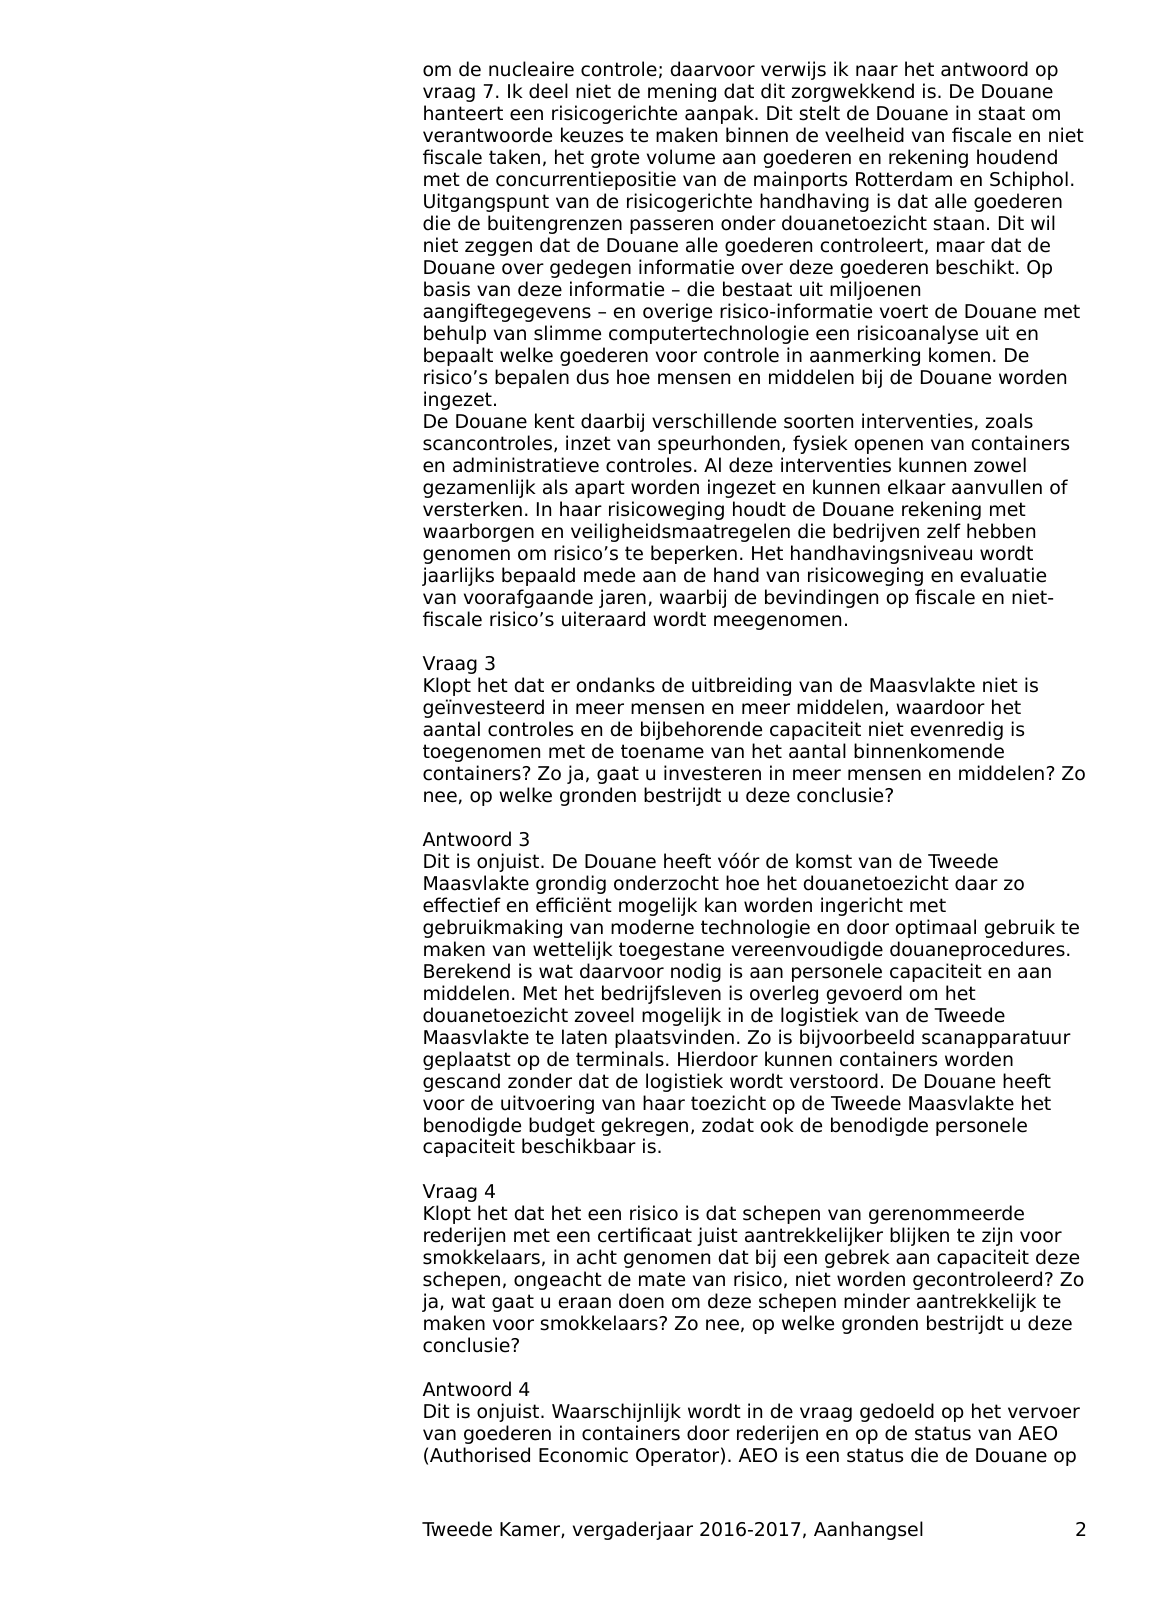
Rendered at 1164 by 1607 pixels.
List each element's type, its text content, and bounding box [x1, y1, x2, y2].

text De Douane kent daarbij verschillende soorten interventies, zoals scancontroles, inzet van speurhonden, fysiek openen van containers en administratieve controles. Al deze interventies kunnen zowel gezamenlijk als apart worden ingezet en kunnen elkaar aanvullen of versterken. In haar risicoweging houdt de Douane rekening met waarborgen en veiligheidsmaatregelen die bedrijven zelf hebben genomen om risico’s te beperken. Het handhavingsniveau wordt jaarlijks bepaald mede aan de hand van risicoweging en evaluatie van voorafgaande jaren, waarbij de bevindingen op fiscale en niet-fiscale risico’s uiteraard wordt meegenomen. [422, 411, 1087, 631]
text Klopt het dat het een risico is dat schepen van gerenommeerde rederijen met een certificaat juist aantrekkelijker blijken te zijn voor smokkelaars, in acht genomen dat bij een gebrek aan capaciteit deze schepen, ongeacht de mate van risico, niet worden gecontroleerd? Zo ja, wat gaat u eraan doen om deze schepen minder aantrekkelijk te maken voor smokkelaars? Zo nee, op welke gronden bestrijdt u deze conclusie? [422, 1203, 1087, 1356]
text Uitgangspunt van de risicogerichte handhaving is dat alle goederen die de buitengrenzen passeren onder douanetoezicht staan. Dit wil niet zeggen dat de Douane alle goederen controleert, maar dat de Douane over gedegen informatie over deze goederen beschikt. Op basis van deze informatie – die bestaat uit miljoenen aangiftegegevens – en overige risico-informatie voert de Douane met behulp van slimme computertechnologie een risicoanalyse uit en bepaalt welke goederen voor controle in aanmerking komen. De risico’s bepalen dus hoe mensen en middelen bij de Douane worden ingezet. [422, 191, 1087, 411]
text Klopt het dat er ondanks de uitbreiding van de Maasvlakte niet is geïnvesteerd in meer mensen en meer middelen, waardoor het aantal controles en de bijbehorende capaciteit niet evenredig is toegenomen met de toename van het aantal binnenkomende containers? Zo ja, gaat u investeren in meer mensen en middelen? Zo nee, op welke gronden bestrijdt u deze conclusie? [422, 675, 1087, 807]
text Antwoord 4 [422, 1379, 1087, 1401]
text Vraag 3 [422, 653, 1087, 675]
text om de nucleaire controle; daarvoor verwijs ik naar het antwoord op vraag 7. Ik deel niet de mening dat dit zorgwekkend is. De Douane hanteert een risicogerichte aanpak. Dit stelt de Douane in staat om verantwoorde keuzes te maken binnen de veelheid van fiscale en niet fiscale taken, het grote volume aan goederen en rekening houdend met de concurrentiepositie van de mainports Rotterdam en Schiphol. [422, 59, 1087, 191]
text Dit is onjuist. De Douane heeft vóór de komst van de Tweede Maasvlakte grondig onderzocht hoe het douanetoezicht daar zo effectief en efficiënt mogelijk kan worden ingericht met gebruikmaking van moderne technologie en door optimaal gebruik te maken van wettelijk toegestane vereenvoudigde douaneprocedures. Berekend is wat daarvoor nodig is aan personele capaciteit en aan middelen. Met het bedrijfsleven is overleg gevoerd om het douanetoezicht zoveel mogelijk in de logistiek van de Tweede Maasvlakte te laten plaatsvinden. Zo is bijvoorbeeld scanapparatuur geplaatst op de terminals. Hierdoor kunnen containers worden gescand zonder dat de logistiek wordt verstoord. De Douane heeft voor de uitvoering van haar toezicht op de Tweede Maasvlakte het benodigde budget gekregen, zodat ook de benodigde personele capaciteit beschikbaar is. [422, 851, 1087, 1158]
text Vraag 4 [422, 1181, 1087, 1203]
text Dit is onjuist. Waarschijnlijk wordt in de vraag gedoeld op het vervoer van goederen in containers door rederijen en op de status van AEO (Authorised Economic Operator). AEO is een status die de Douane op [422, 1401, 1087, 1467]
text Antwoord 3 [422, 829, 1087, 851]
